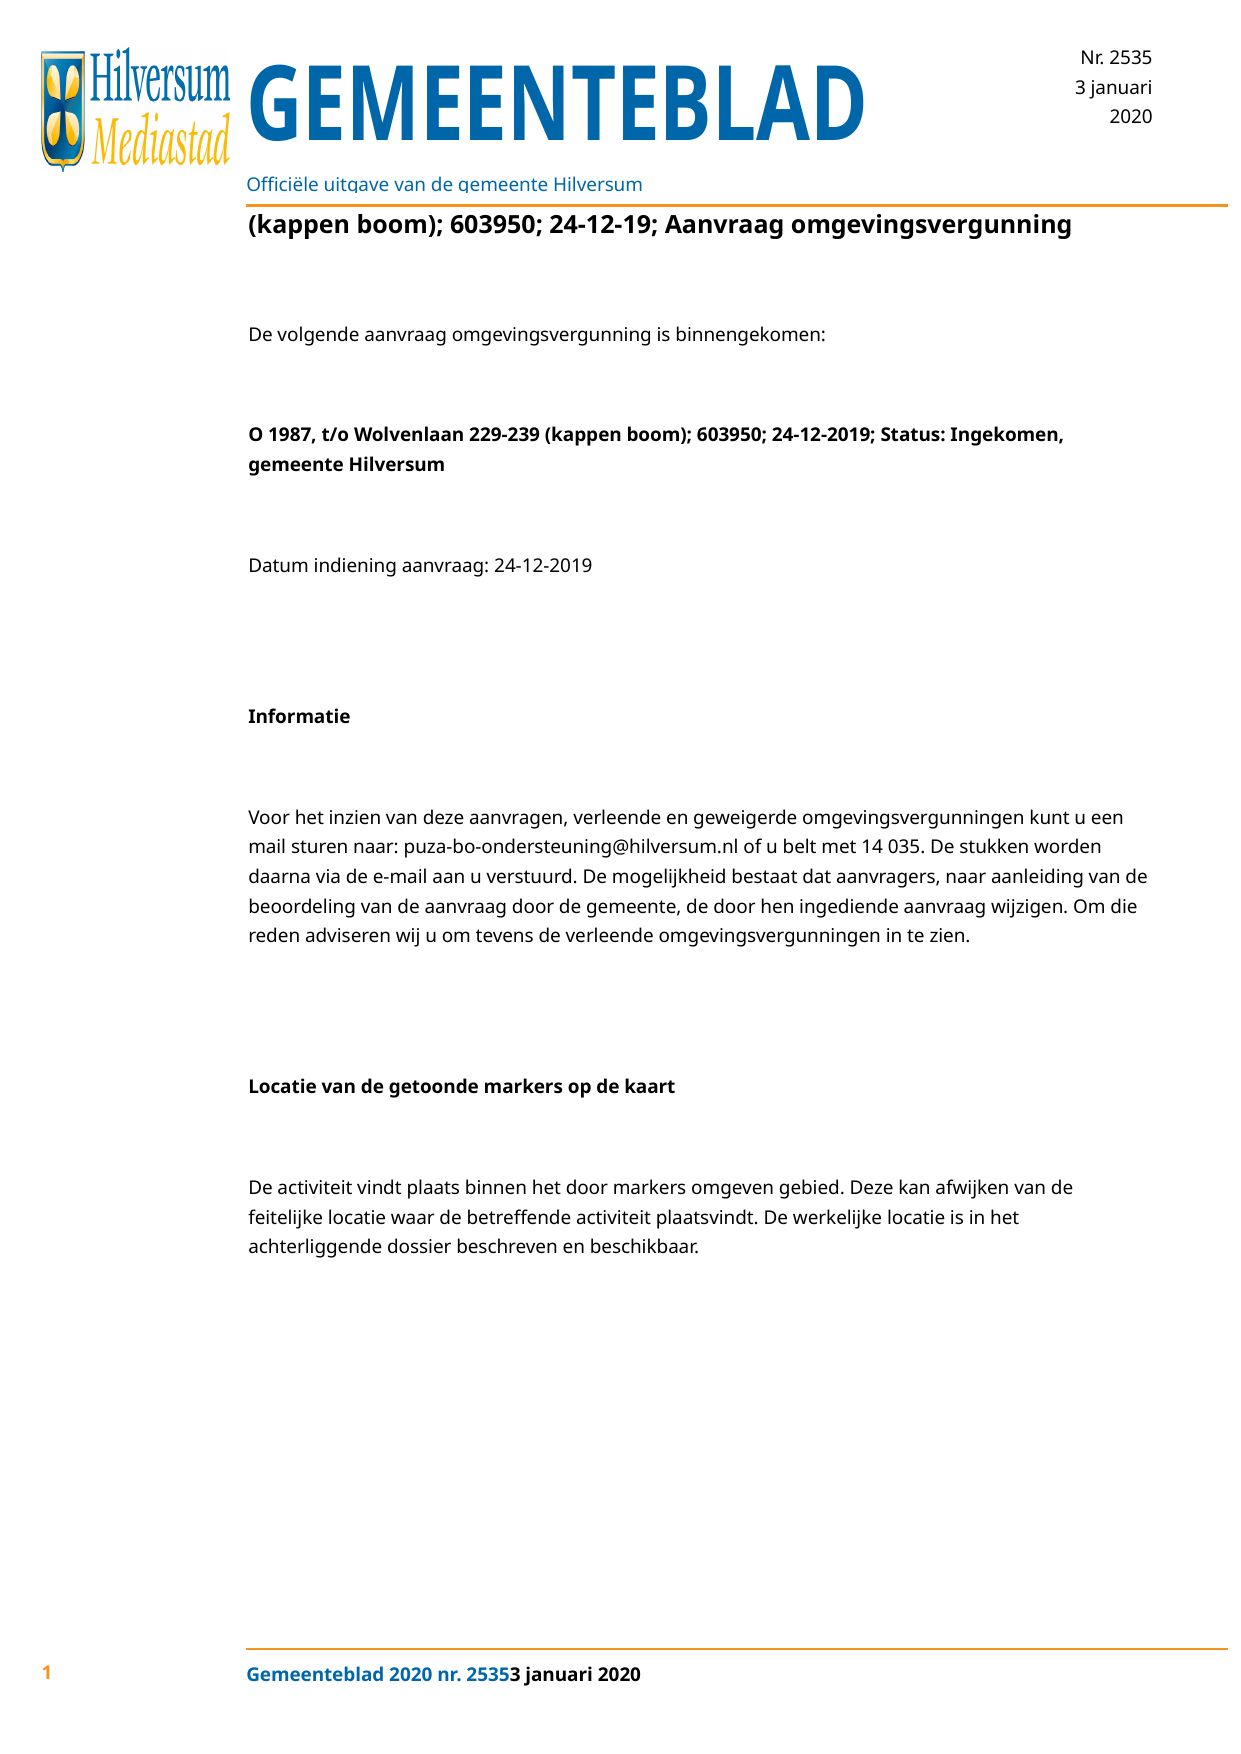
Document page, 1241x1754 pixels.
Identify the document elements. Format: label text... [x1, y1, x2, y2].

text Locatie van de getoonde markers op de kaart [248, 1074, 1152, 1099]
text (kappen boom); 603950; 24-12-19; Aanvraag omgevingsvergunning [248, 207, 1152, 241]
text De volgende aanvraag omgevingsvergunning is binnengekomen: [248, 321, 1152, 346]
text Voor het inzien van deze aanvragen, verleende en geweigerde omgevingsvergunningen kunt u een mail sturen naar: puza-bo-ondersteuning@hilversum.nl of u belt met 14 035. De stukken worden daarna via de e-mail aan u verstuurd. De mogelijkheid bestaat dat aanvragers, naar aanleiding van de beoordeling van de aanvraag door de gemeente, de door hen ingediende aanvraag wijzigen. Om die reden adviseren wij u om tevens de verleende omgevingsvergunningen in te zien. [248, 804, 1152, 948]
text De activiteit vindt plaats binnen het door markers omgeven gebied. Deze kan afwijken van de feitelijke locatie waar de betreffende activiteit plaatsvindt. De werkelijke locatie is in het achterliggende dossier beschreven en beschikbaar. [248, 1174, 1152, 1259]
picture [41, 47, 231, 172]
text O 1987, t/o Wolvenlaan 229-239 (kappen boom); 603950; 24-12-2019; Status: Ingekomen, gemeente Hilversum [248, 422, 1152, 477]
text Informatie [248, 703, 1152, 729]
text Datum indiening aanvraag: 24-12-2019 [248, 552, 1152, 578]
